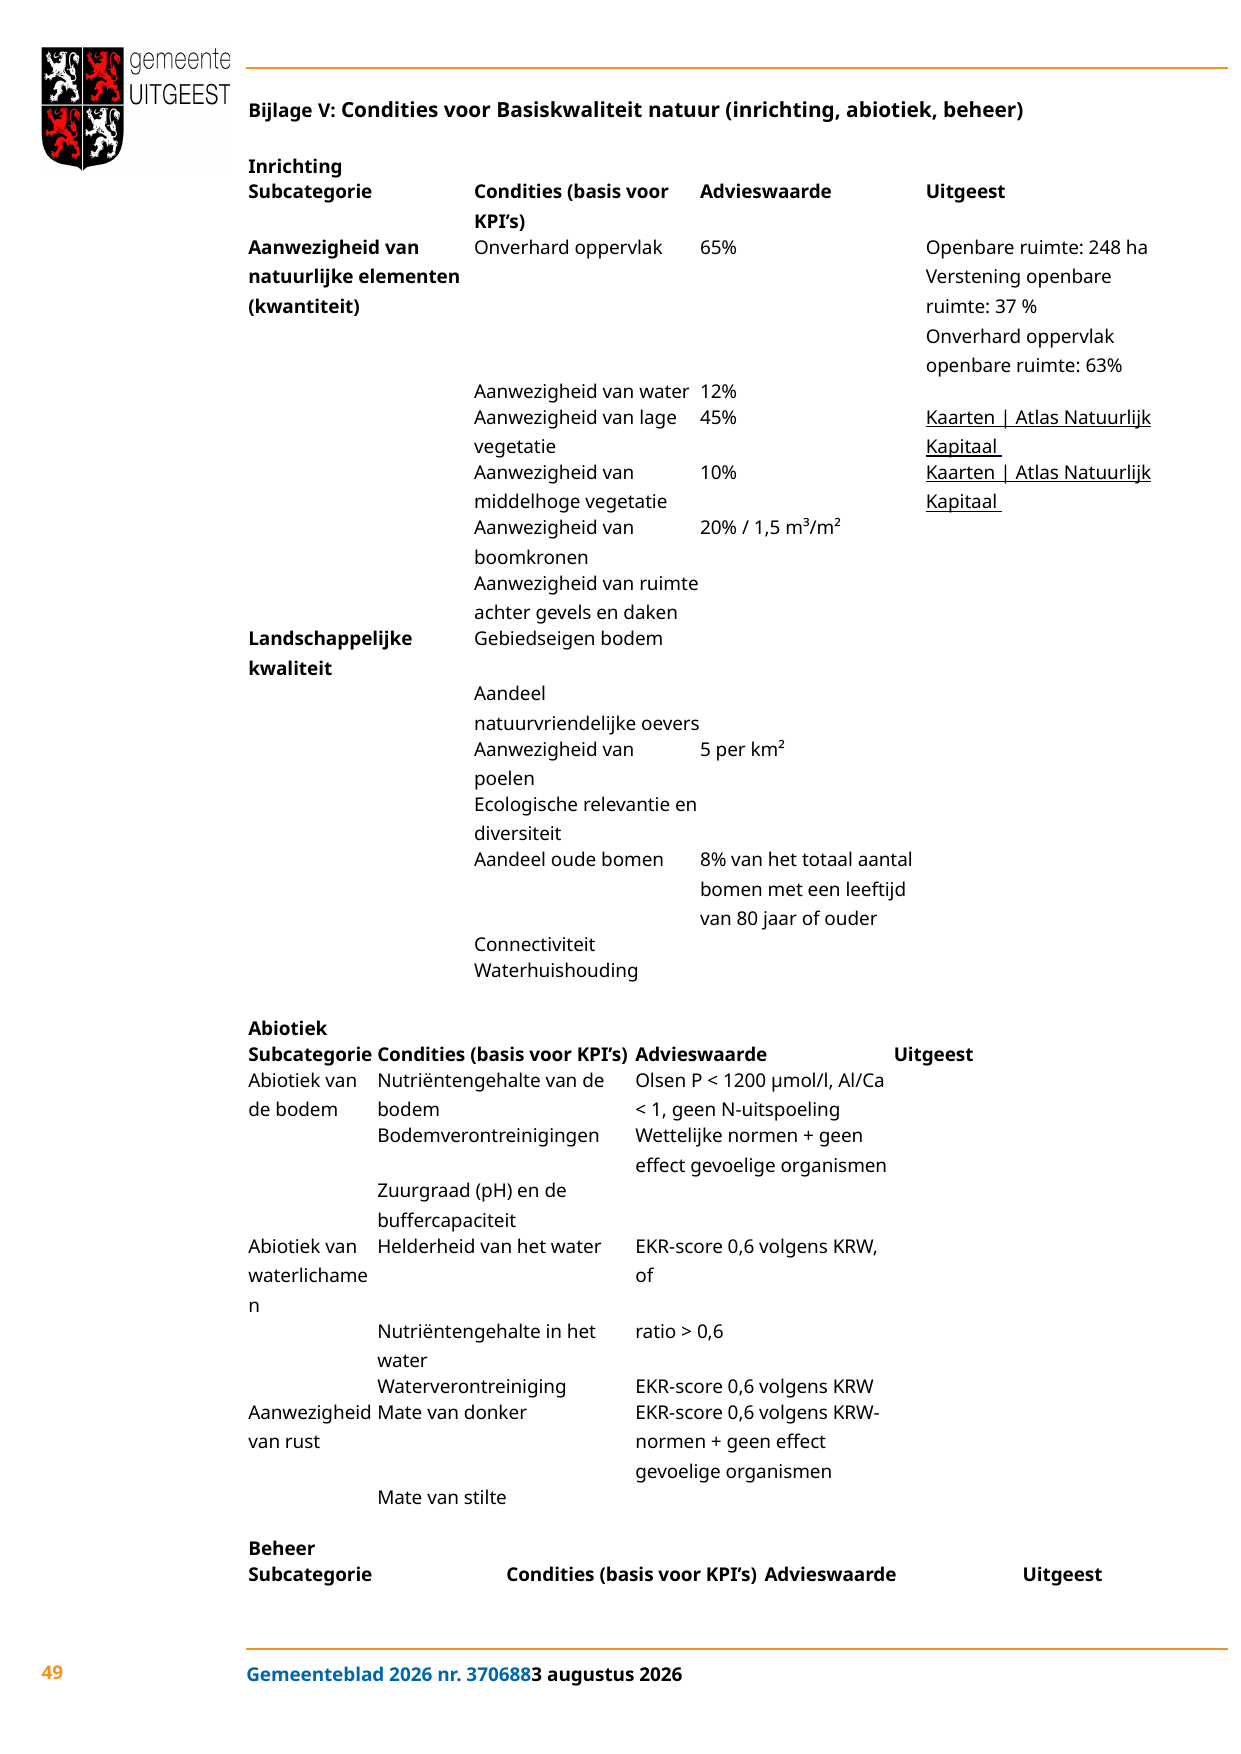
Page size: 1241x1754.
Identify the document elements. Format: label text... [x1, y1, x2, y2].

table_cell 45% [700, 404, 926, 459]
table_cell [248, 404, 474, 459]
table_cell Olsen P < 1200 μmol/l, Al/Ca < 1, geen N-uitspoeling [635, 1067, 893, 1122]
table_cell [248, 459, 474, 514]
table_cell Condities (basis voor KPI’s) [506, 1561, 764, 1587]
table_cell Advieswaarde [764, 1561, 1022, 1587]
table_cell [248, 1318, 377, 1373]
table_cell [248, 515, 474, 570]
table_cell [926, 736, 1152, 791]
table_cell Aanwezigheid van rust [248, 1399, 377, 1484]
table_cell [926, 957, 1152, 983]
table_cell [894, 1123, 1152, 1178]
table_cell Landschappelijke kwaliteit [248, 625, 474, 680]
table_cell 5 per km² [700, 736, 926, 791]
table_cell Nutriëntengehalte in het water [377, 1318, 635, 1373]
table_header Inrichting [248, 153, 1152, 179]
table_cell [635, 1484, 893, 1509]
table_cell Onverhard oppervlak [474, 234, 700, 378]
table_cell [248, 570, 474, 625]
table_cell [248, 957, 474, 983]
table_cell [894, 1178, 1152, 1233]
table_cell [700, 625, 926, 680]
table_cell Aandeel oude bomen [474, 846, 700, 931]
table_cell [700, 680, 926, 736]
table_cell Advieswaarde [635, 1041, 893, 1067]
table_cell 20% / 1,5 m³/m² [700, 515, 926, 570]
table_cell Ecologische relevantie en diversiteit [474, 791, 700, 846]
table_cell Helderheid van het water [377, 1233, 635, 1318]
table_header Abiotiek [248, 1016, 1152, 1041]
table_cell Mate van stilte [377, 1484, 635, 1509]
table_cell Uitgeest [894, 1041, 1152, 1067]
table_cell Abiotiek van waterlichamen [248, 1233, 377, 1318]
table_cell [248, 791, 474, 846]
table_cell Connectiviteit [474, 931, 700, 957]
table_cell Nutriëntengehalte van de bodem [377, 1067, 635, 1122]
table_cell Advieswaarde [700, 179, 926, 234]
table_cell Abiotiek van de bodem [248, 1067, 377, 1122]
table_cell [248, 846, 474, 931]
table_cell [248, 1510, 1152, 1535]
table_cell [894, 1233, 1152, 1318]
table_cell [894, 1373, 1152, 1399]
table_cell [926, 931, 1152, 957]
table_cell Kaarten | Atlas Natuurlijk Kapitaal [926, 459, 1152, 514]
table_cell [248, 1373, 377, 1399]
table_cell Waterverontreiniging [377, 1373, 635, 1399]
table_cell 10% [700, 459, 926, 514]
table_cell Aanwezigheid van middelhoge vegetatie [474, 459, 700, 514]
table_cell [894, 1318, 1152, 1373]
table_cell [926, 515, 1152, 570]
table_cell Zuurgraad (pH) en de buffercapaciteit [377, 1178, 635, 1233]
table_cell ratio > 0,6 [635, 1318, 893, 1373]
table_cell Aanwezigheid van natuurlijke elementen (kwantiteit) [248, 234, 474, 378]
table_cell Aanwezigheid van poelen [474, 736, 700, 791]
table_cell Wettelijke normen + geen effect gevoelige organismen [635, 1123, 893, 1178]
table_cell Subcategorie [248, 1561, 506, 1587]
table_cell [248, 1484, 377, 1509]
table_cell Openbare ruimte: 248 ha Verstening openbare ruimte: 37 % Onverhard oppervlak openbare ruimte: 63% [926, 234, 1152, 378]
table_cell [894, 1484, 1152, 1509]
table_cell Bodemverontreinigingen [377, 1123, 635, 1178]
table_cell EKR-score 0,6 volgens KRW [635, 1373, 893, 1399]
table_cell [894, 1067, 1152, 1122]
table_cell EKR-score 0,6 volgens KRW, of [635, 1233, 893, 1318]
table_cell [926, 570, 1152, 625]
table_cell [700, 931, 926, 957]
table_cell EKR-score 0,6 volgens KRW-normen + geen effect gevoelige organismen [635, 1399, 893, 1484]
table_cell [248, 680, 474, 736]
table_cell [926, 680, 1152, 736]
table_cell [926, 846, 1152, 931]
table_cell Mate van donker [377, 1399, 635, 1484]
table_cell 8% van het totaal aantal bomen met een leeftijd van 80 jaar of ouder [700, 846, 926, 931]
table_cell Waterhuishouding [474, 957, 700, 983]
table_cell [700, 570, 926, 625]
picture [41, 47, 231, 172]
table_cell [248, 931, 474, 957]
table_cell [700, 957, 926, 983]
table_cell [894, 1399, 1152, 1484]
table_cell [926, 791, 1152, 846]
table_cell Beheer [248, 1535, 1152, 1561]
table_cell [700, 791, 926, 846]
text Bijlage V: Condities voor Basiskwaliteit natuur (inrichting, abiotiek, beheer) [248, 95, 1152, 123]
table_cell Condities (basis voor KPI’s) [377, 1041, 635, 1067]
table_cell [248, 1123, 377, 1178]
table_cell Aandeel natuurvriendelijke oevers [474, 680, 700, 736]
table_cell Aanwezigheid van boomkronen [474, 515, 700, 570]
table_cell [926, 625, 1152, 680]
table_cell [248, 1178, 377, 1233]
table_cell Subcategorie [248, 179, 474, 234]
table_cell [248, 736, 474, 791]
table_cell 12% [700, 378, 926, 404]
table_cell 65% [700, 234, 926, 378]
table_cell Gebiedseigen bodem [474, 625, 700, 680]
table_cell Aanwezigheid van water [474, 378, 700, 404]
table_cell Aanwezigheid van lage vegetatie [474, 404, 700, 459]
table_cell Condities (basis voor KPI’s) [474, 179, 700, 234]
table_cell Aanwezigheid van ruimte achter gevels en daken [474, 570, 700, 625]
table_cell Kaarten | Atlas Natuurlijk Kapitaal [926, 404, 1152, 459]
table_cell Uitgeest [1023, 1561, 1152, 1587]
table_cell [635, 1178, 893, 1233]
table_cell [926, 378, 1152, 404]
table_cell [248, 378, 474, 404]
table_cell Subcategorie [248, 1041, 377, 1067]
table_cell Uitgeest [926, 179, 1152, 234]
